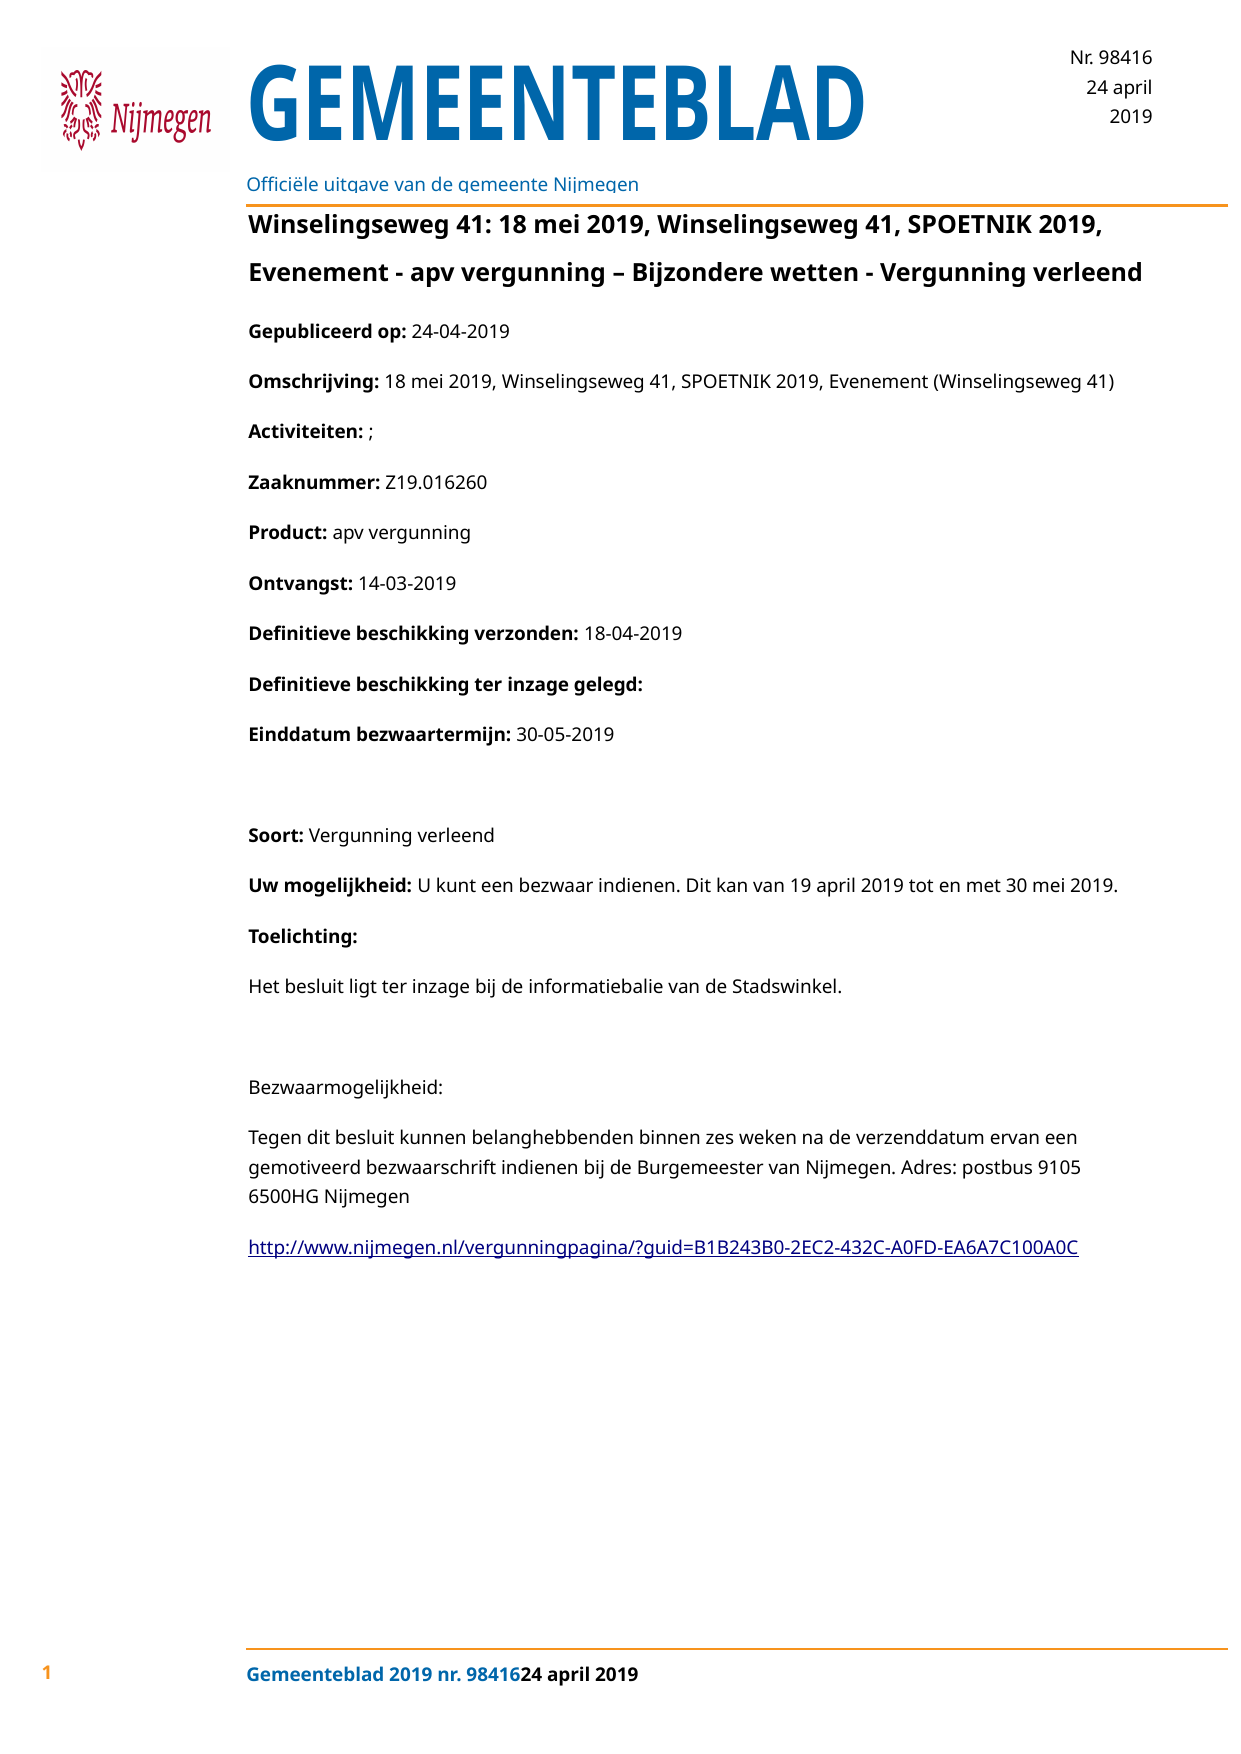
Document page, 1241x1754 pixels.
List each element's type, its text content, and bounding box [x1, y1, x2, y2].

text Toelichting: [248, 923, 1152, 949]
text Het besluit ligt ter inzage bij de informatiebalie van de Stadswinkel. [248, 973, 1152, 999]
text Omschrijving: 18 mei 2019, Winselingseweg 41, SPOETNIK 2019, Evenement (Winselingseweg 41) [248, 368, 1152, 394]
text Definitieve beschikking verzonden: 18-04-2019 [248, 620, 1152, 646]
text Product: apv vergunning [248, 519, 1152, 545]
text Uw mogelijkheid: U kunt een bezwaar indienen. Dit kan van 19 april 2019 tot en met 30 mei 2019. [248, 872, 1152, 898]
text Ontvangst: 14-03-2019 [248, 570, 1152, 596]
text Zaaknummer: Z19.016260 [248, 469, 1152, 495]
text http://www.nijmegen.nl/vergunningpagina/?guid=B1B243B0-2EC2-432C-A0FD-EA6A7C100A0C [248, 1234, 1152, 1260]
text Soort: Vergunning verleend [248, 822, 1152, 848]
text Tegen dit besluit kunnen belanghebbenden binnen zes weken na de verzenddatum ervan een gemotiveerd bezwaarschrift indienen bij de Burgemeester van Nijmegen. Adres: postbus 9105 6500HG Nijmegen [248, 1124, 1152, 1209]
text Einddatum bezwaartermijn: 30-05-2019 [248, 721, 1152, 747]
picture [41, 47, 231, 172]
text Winselingseweg 41: 18 mei 2019, Winselingseweg 41, SPOETNIK 2019, Evenement - apv vergunning – Bijzondere wetten - Vergunning verleend [248, 207, 1152, 288]
text Gepubliceerd op: 24-04-2019 [248, 318, 1152, 344]
text Definitieve beschikking ter inzage gelegd: [248, 671, 1152, 697]
text Bezwaarmogelijkheid: [248, 1074, 1152, 1100]
text Activiteiten: ; [248, 419, 1152, 444]
